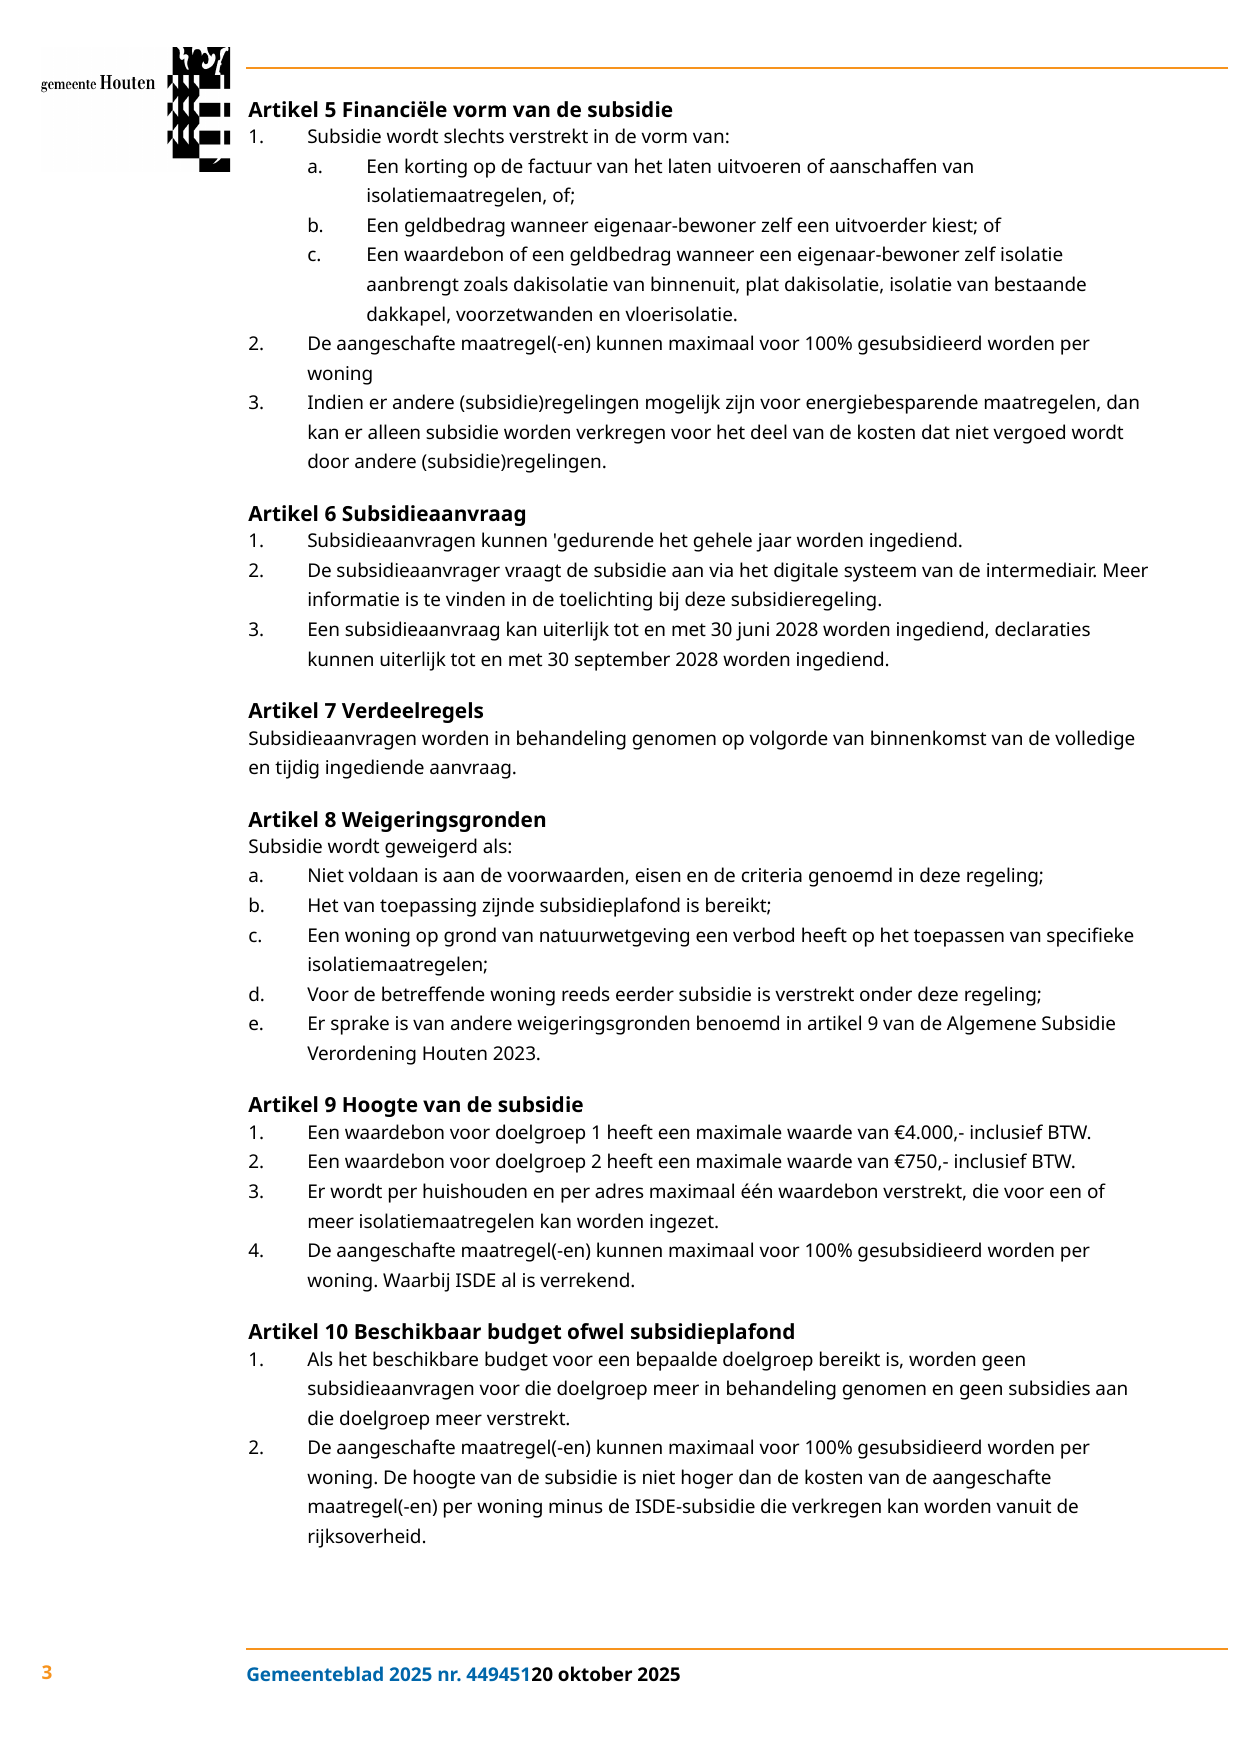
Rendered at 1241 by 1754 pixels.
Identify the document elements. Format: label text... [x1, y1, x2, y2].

picture [41, 47, 231, 172]
list Er sprake is van andere weigeringsgronden benoemd in artikel 9 van de Algemene Subsidie Verordening Houten 2023. [248, 1011, 1152, 1066]
text Artikel 9 Hoogte van de subsidie [248, 1091, 1152, 1119]
text Artikel 10 Beschikbaar budget ofwel subsidieplafond [248, 1317, 1152, 1346]
text Artikel 5 Financiële vorm van de subsidie [248, 95, 1152, 123]
list De aangeschafte maatregel(-en) kunnen maximaal voor 100% gesubsidieerd worden per woning [248, 330, 1152, 386]
text Artikel 7 Verdeelregels [248, 696, 1152, 725]
list Niet voldaan is aan de voorwaarden, eisen en de criteria genoemd in deze regeling; [248, 863, 1152, 888]
list Een woning op grond van natuurwetgeving een verbod heeft op het toepassen van specifieke isolatiemaatregelen; [248, 922, 1152, 977]
list De aangeschafte maatregel(-en) kunnen maximaal voor 100% gesubsidieerd worden per woning. Waarbij ISDE al is verrekend. [248, 1237, 1152, 1293]
list Subsidieaanvragen kunnen 'gedurende het gehele jaar worden ingediend. [248, 527, 1152, 553]
list Een waardebon of een geldbedrag wanneer een eigenaar-bewoner zelf isolatie aanbrengt zoals dakisolatie van binnenuit, plat dakisolatie, isolatie van bestaande dakkapel, voorzetwanden en vloerisolatie. [307, 242, 1152, 326]
list Indien er andere (subsidie)regelingen mogelijk zijn voor energiebesparende maatregelen, dan kan er alleen subsidie worden verkregen voor het deel van de kosten dat niet vergoed wordt door andere (subsidie)regelingen. [248, 389, 1152, 474]
list De subsidieaanvrager vraagt de subsidie aan via het digitale systeem van de intermediair. Meer informatie is te vinden in de toelichting bij deze subsidieregeling. [248, 557, 1152, 612]
list Een waardebon voor doelgroep 1 heeft een maximale waarde van €4.000,- inclusief BTW. [248, 1119, 1152, 1145]
list Een geldbedrag wanneer eigenaar-bewoner zelf een uitvoerder kiest; of [307, 212, 1152, 238]
list Voor de betreffende woning reeds eerder subsidie is verstrekt onder deze regeling; [248, 981, 1152, 1007]
list Het van toepassing zijnde subsidieplafond is bereikt; [248, 892, 1152, 918]
text Subsidie wordt geweigerd als: [248, 833, 1152, 859]
text Artikel 8 Weigeringsgronden [248, 805, 1152, 833]
text Subsidieaanvragen worden in behandeling genomen op volgorde van binnenkomst van de volledige en tijdig ingediende aanvraag. [248, 725, 1152, 780]
list De aangeschafte maatregel(-en) kunnen maximaal voor 100% gesubsidieerd worden per woning. De hoogte van de subsidie is niet hoger dan de kosten van de aangeschafte maatregel(-en) per woning minus de ISDE-subsidie die verkregen kan worden vanuit de rijksoverheid. [248, 1434, 1152, 1549]
list Een waardebon voor doelgroep 2 heeft een maximale waarde van €750,- inclusief BTW. [248, 1149, 1152, 1174]
list Een subsidieaanvraag kan uiterlijk tot en met 30 juni 2028 worden ingediend, declaraties kunnen uiterlijk tot en met 30 september 2028 worden ingediend. [248, 616, 1152, 672]
text Artikel 6 Subsidieaanvraag [248, 499, 1152, 527]
list Een korting op de factuur van het laten uitvoeren of aanschaffen van isolatiemaatregelen, of; [307, 153, 1152, 208]
list Er wordt per huishouden en per adres maximaal één waardebon verstrekt, die voor een of meer isolatiemaatregelen kan worden ingezet. [248, 1178, 1152, 1233]
list Als het beschikbare budget voor een bepaalde doelgroep bereikt is, worden geen subsidieaanvragen voor die doelgroep meer in behandeling genomen en geen subsidies aan die doelgroep meer verstrekt. [248, 1346, 1152, 1431]
list Subsidie wordt slechts verstrekt in de vorm van: [248, 123, 1152, 149]
